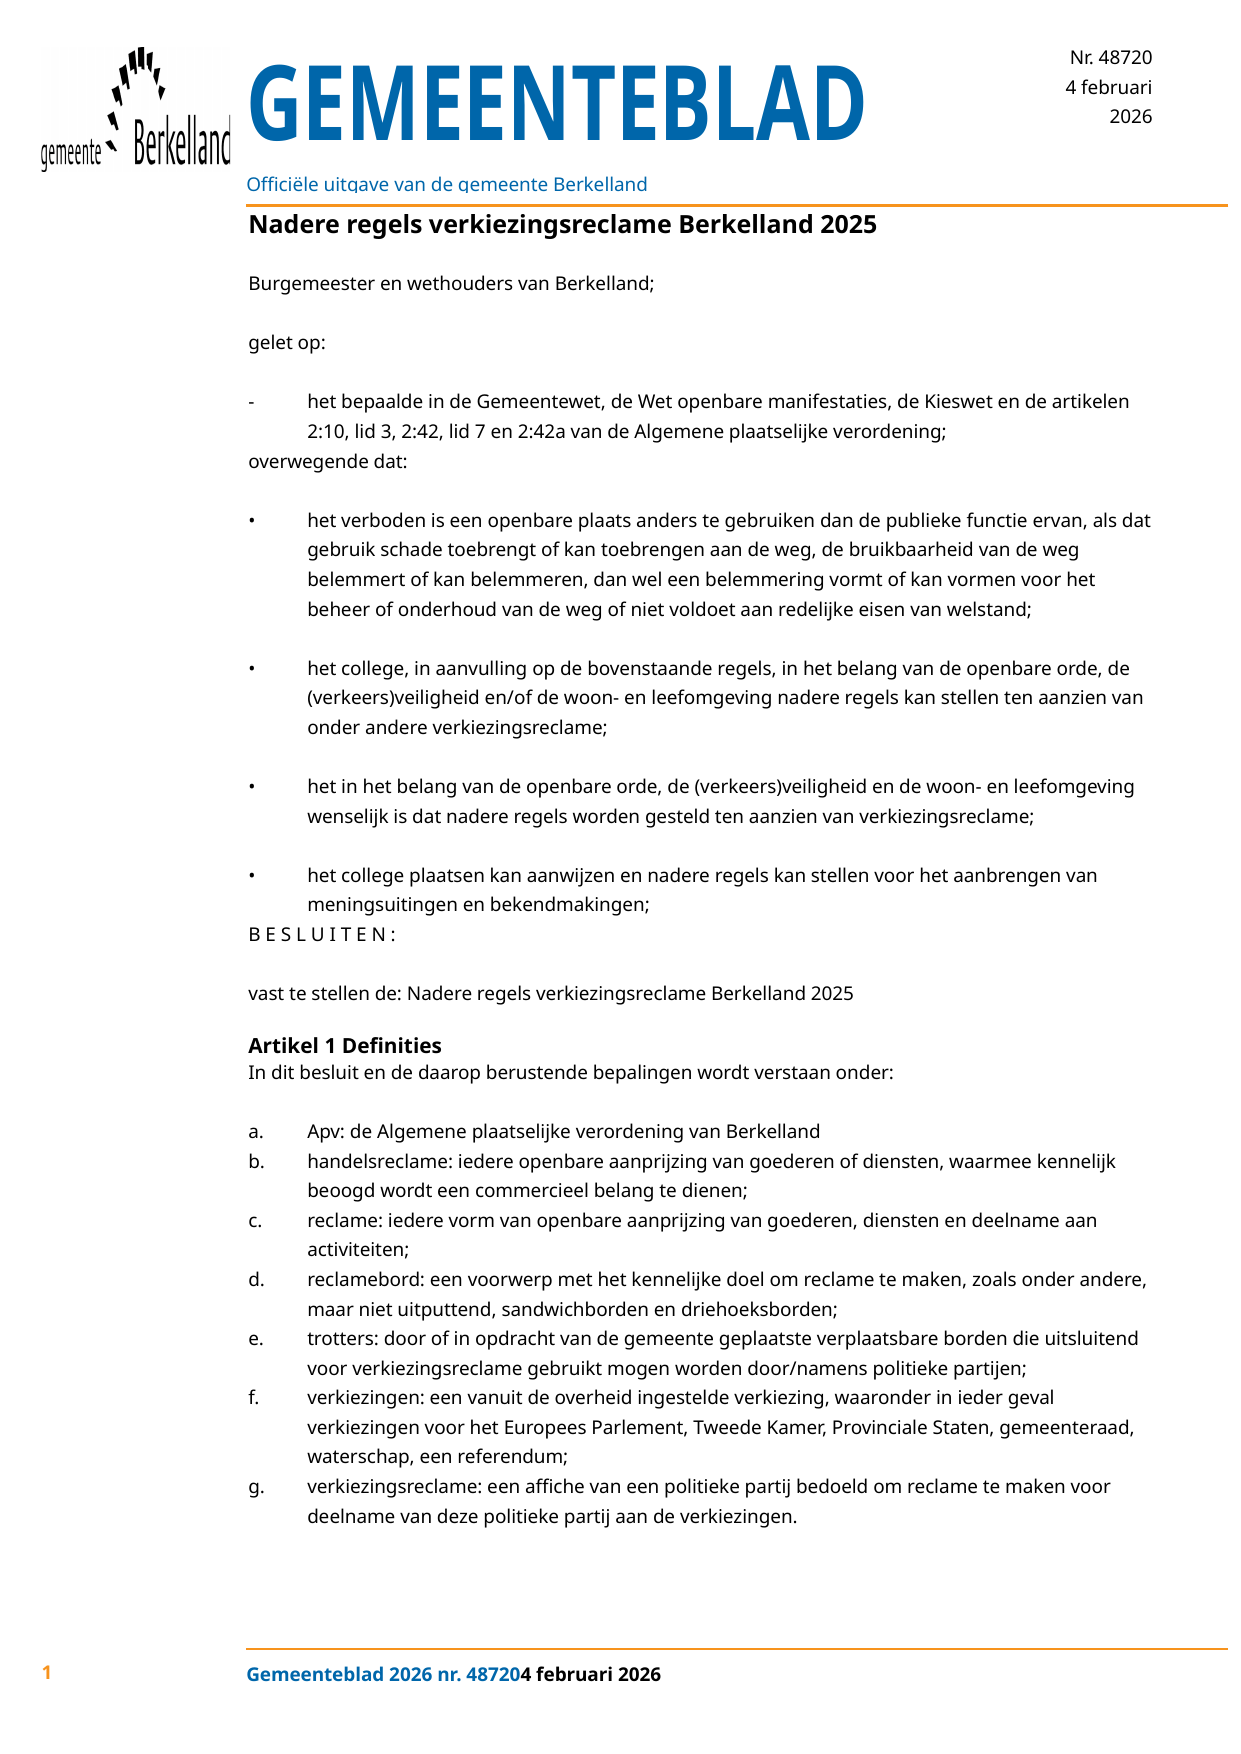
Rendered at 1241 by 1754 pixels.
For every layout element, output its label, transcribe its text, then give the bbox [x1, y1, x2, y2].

list trotters: door of in opdracht van de gemeente geplaatste verplaatsbare borden die uitsluitend voor verkiezingsreclame gebruikt mogen worden door/namens politieke partijen; [248, 1325, 1152, 1381]
list verkiezingsreclame: een affiche van een politieke partij bedoeld om reclame te maken voor deelname van deze politieke partij aan de verkiezingen. [248, 1473, 1152, 1529]
text Nadere regels verkiezingsreclame Berkelland 2025 [248, 207, 1152, 241]
list het bepaalde in de Gemeentewet, de Wet openbare manifestaties, de Kieswet en de artikelen 2:10, lid 3, 2:42, lid 7 en 2:42a van de Algemene plaatselijke verordening; [248, 389, 1152, 444]
list het college, in aanvulling op de bovenstaande regels, in het belang van de openbare orde, de (verkeers)veiligheid en/of de woon- en leefomgeving nadere regels kan stellen ten aanzien van onder andere verkiezingsreclame; [248, 655, 1152, 740]
list Apv: de Algemene plaatselijke verordening van Berkelland [248, 1118, 1152, 1144]
text B E S L U I T E N : [248, 921, 1152, 947]
text Burgemeester en wethouders van Berkelland; [248, 270, 1152, 296]
list verkiezingen: een vanuit de overheid ingestelde verkiezing, waaronder in ieder geval verkiezingen voor het Europees Parlement, Tweede Kamer, Provinciale Staten, gemeenteraad, waterschap, een referendum; [248, 1384, 1152, 1469]
text gelet op: [248, 329, 1152, 355]
text vast te stellen de: Nadere regels verkiezingsreclame Berkelland 2025 [248, 980, 1152, 1006]
list het in het belang van de openbare orde, de (verkeers)veiligheid en de woon- en leefomgeving wenselijk is dat nadere regels worden gesteld ten aanzien van verkiezingsreclame; [248, 773, 1152, 828]
list het college plaatsen kan aanwijzen en nadere regels kan stellen voor het aanbrengen van meningsuitingen en bekendmakingen; [248, 862, 1152, 917]
picture [41, 47, 231, 172]
list handelsreclame: iedere openbare aanprijzing van goederen of diensten, waarmee kennelijk beoogd wordt een commercieel belang te dienen; [248, 1148, 1152, 1203]
text overwegende dat: [248, 448, 1152, 473]
list het verboden is een openbare plaats anders te gebruiken dan de publieke functie ervan, als dat gebruik schade toebrengt of kan toebrengen aan de weg, de bruikbaarheid van de weg belemmert of kan belemmeren, dan wel een belemmering vormt of kan vormen voor het beheer of onderhoud van de weg of niet voldoet aan redelijke eisen van welstand; [248, 507, 1152, 621]
text Artikel 1 Definities [248, 1031, 1152, 1059]
list reclamebord: een voorwerp met het kennelijke doel om reclame te maken, zoals onder andere, maar niet uitputtend, sandwichborden en driehoeksborden; [248, 1266, 1152, 1322]
list reclame: iedere vorm van openbare aanprijzing van goederen, diensten en deelname aan activiteiten; [248, 1207, 1152, 1262]
text In dit besluit en de daarop berustende bepalingen wordt verstaan onder: [248, 1059, 1152, 1085]
